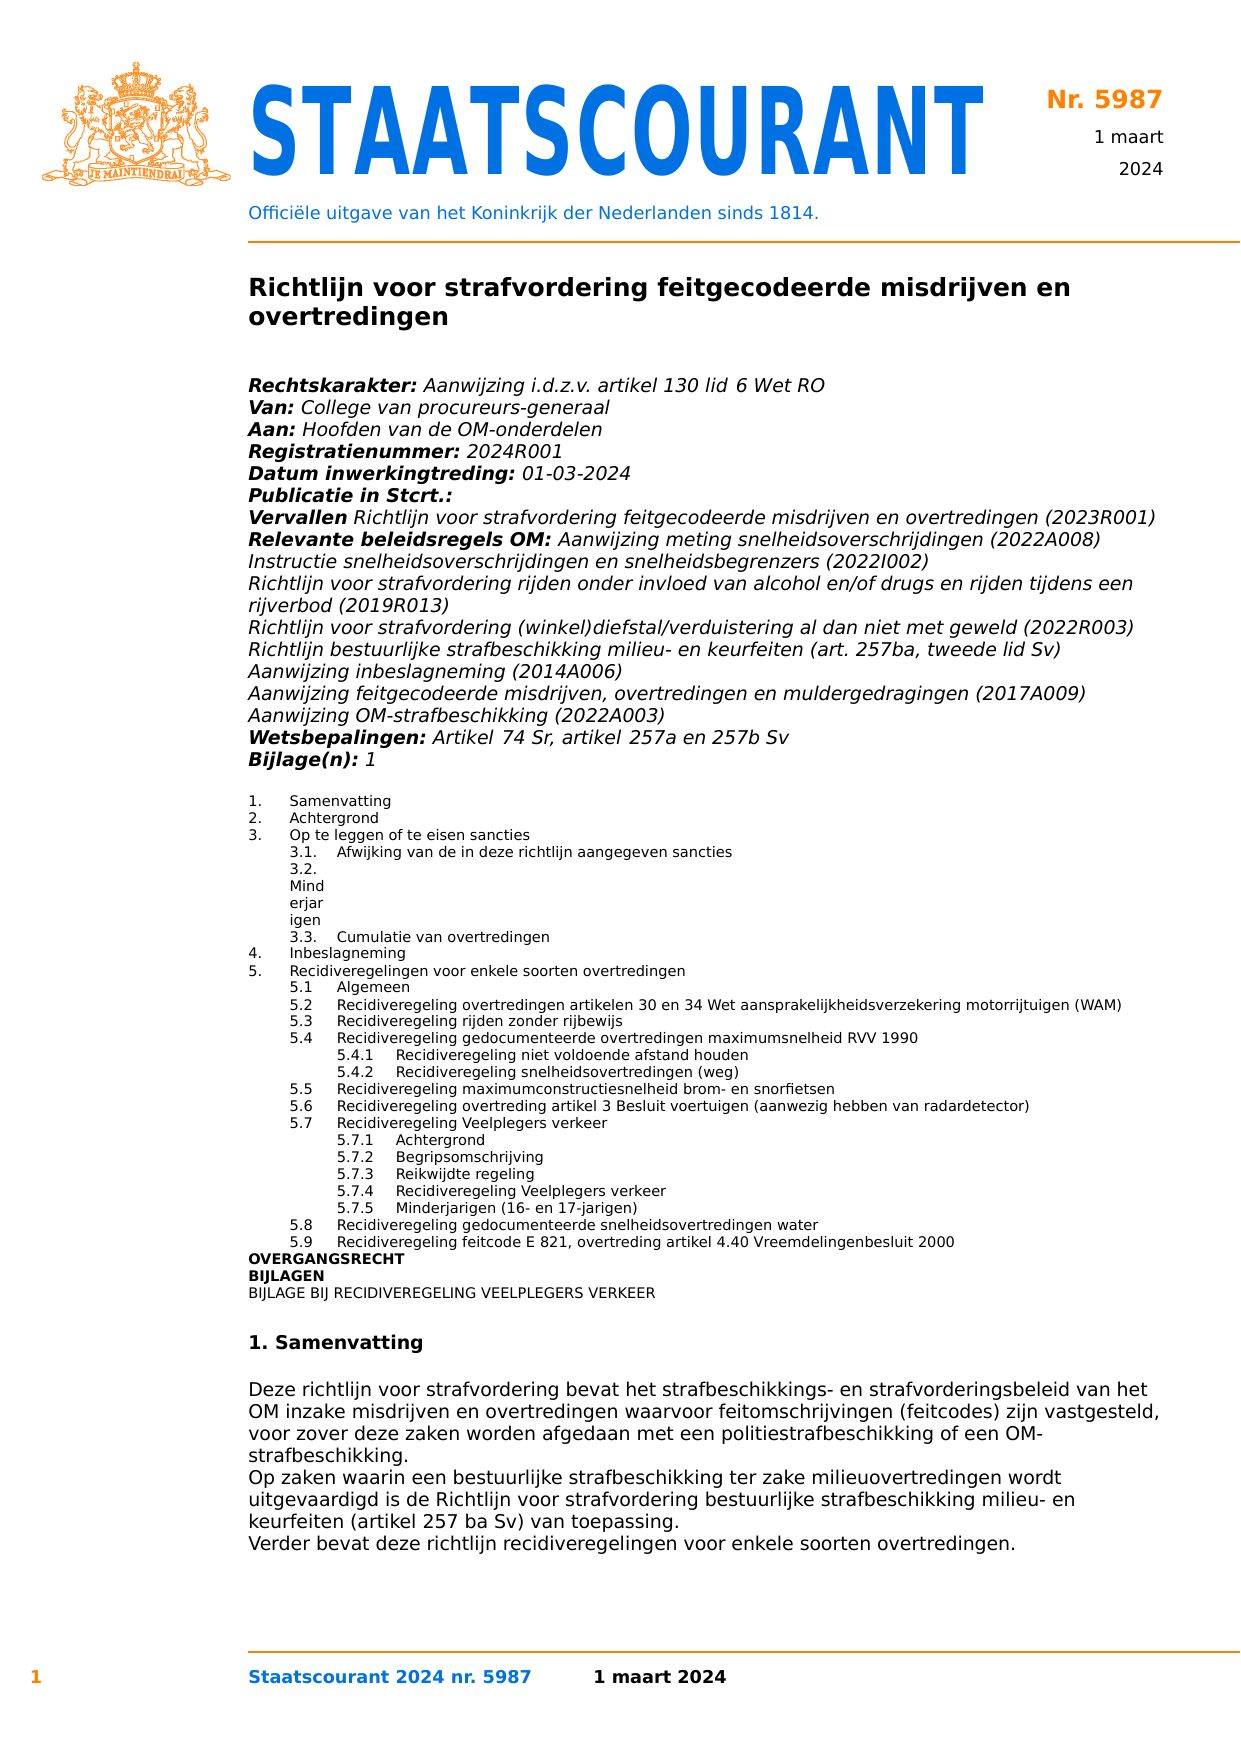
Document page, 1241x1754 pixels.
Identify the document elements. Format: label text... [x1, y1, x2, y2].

text Deze richtlijn voor strafvordering bevat het strafbeschikkings- en strafvorderingsbeleid van het OM inzake misdrijven en overtredingen waarvoor feitomschrijvingen (feitcodes) zijn vastgesteld, voor zover deze zaken worden afgedaan met een politiestrafbeschikking of een OM-strafbeschikking. [248, 1379, 1163, 1467]
text Aanwijzing inbeslagneming (2014A006) [248, 661, 1163, 683]
table_cell [248, 1081, 283, 1098]
table_cell [248, 1115, 283, 1132]
text Richtlijn voor strafvordering rijden onder invloed van alcohol en/of drugs en rijden tijdens een rijverbod (2019R013) [248, 573, 1163, 617]
table_cell [248, 1166, 283, 1183]
table_cell [284, 1149, 331, 1166]
table_cell 5.1 [284, 979, 331, 996]
table_cell Afwijking van de in deze richtlijn aangegeven sancties [331, 844, 1163, 861]
text Richtlijn bestuurlijke strafbeschikking milieu- en keurfeiten (art. 257ba, tweede lid Sv) [248, 639, 1163, 661]
table_cell [248, 1030, 283, 1047]
text Bijlage(n): 1 [248, 749, 1163, 771]
table_cell Officiële uitgave van het Koninkrijk der Nederlanden sinds 1814. [248, 203, 1240, 241]
table_cell 5.7.1 [331, 1132, 390, 1149]
table_cell Recidiveregeling gedocumenteerde overtredingen maximumsnelheid RVV 1990 [331, 1030, 1163, 1047]
table_cell Recidiveregeling feitcode E 821, overtreding artikel 4.40 Vreemdelingenbesluit 2000 [331, 1234, 1163, 1251]
table_cell 5.3 [284, 1013, 331, 1030]
table_cell 2024 [998, 153, 1240, 203]
table_header 1. [248, 793, 283, 809]
text Aan: Hoofden van de OM-onderdelen [248, 419, 1163, 441]
text Van: College van procureurs-generaal [248, 397, 1163, 419]
table_cell Achtergrond [284, 810, 1163, 827]
table_cell [248, 1064, 283, 1081]
table_cell 5. [248, 963, 283, 979]
table_cell [284, 1132, 331, 1149]
subtitle 1. Samenvatting [248, 1332, 1163, 1354]
table_cell Recidiveregeling overtredingen artikelen 30 en 34 Wet aansprakelijkheidsverzekering motorrijtuigen (WAM) [331, 996, 1163, 1013]
table_cell [248, 996, 283, 1013]
table_cell [284, 1183, 331, 1200]
text Rechtskarakter: Aanwijzing i.d.z.v. artikel 130 lid 6 Wet RO [248, 375, 1163, 397]
table_cell Achtergrond [390, 1132, 1163, 1149]
table_cell 3.3. [284, 929, 331, 945]
text Aanwijzing OM-strafbeschikking (2022A003) [248, 705, 1163, 727]
table_cell 3.2.Minderjarigen [284, 861, 331, 928]
table_cell [248, 1047, 283, 1064]
table_header Samenvatting [284, 793, 1163, 809]
table_cell 5.4.2 [331, 1064, 390, 1081]
table_cell [248, 1217, 283, 1234]
table_cell 5.2 [284, 996, 331, 1013]
table_cell [248, 1013, 283, 1030]
table_cell [248, 1132, 283, 1149]
table_cell Minderjarigen (16- en 17-jarigen) [390, 1200, 1163, 1217]
subtitle Richtlijn voor strafvordering feitgecodeerde misdrijven en overtredingen [248, 273, 1163, 331]
table_cell Algemeen [331, 979, 1163, 996]
table_cell 5.7.3 [331, 1166, 390, 1183]
table_header Nr. 5987 [998, 62, 1240, 121]
table_cell 5.4.1 [331, 1047, 390, 1064]
table_header [25, 62, 248, 241]
table_cell 3.1. [284, 844, 331, 861]
picture [41, 62, 231, 186]
text Aanwijzing feitgecodeerde misdrijven, overtredingen en muldergedragingen (2017A009) [248, 683, 1163, 705]
table_cell [248, 1200, 283, 1217]
table_cell Recidiveregeling overtreding artikel 3 Besluit voertuigen (aanwezig hebben van radardetector) [331, 1098, 1163, 1115]
table_cell 5.7.2 [331, 1149, 390, 1166]
table_cell [248, 861, 283, 928]
table_cell BIJLAGEN [248, 1268, 1163, 1285]
table_cell [248, 1098, 283, 1115]
table_cell [248, 844, 283, 861]
text Wetsbepalingen: Artikel 74 Sr, artikel 257a en 257b Sv [248, 727, 1163, 749]
table_cell 5.5 [284, 1081, 331, 1098]
table_cell 5.7 [284, 1115, 331, 1132]
table_cell Recidiveregeling niet voldoende afstand houden [390, 1047, 1163, 1064]
table_cell [248, 1234, 283, 1251]
table_cell Begripsomschrijving [390, 1149, 1163, 1166]
table_cell [248, 979, 283, 996]
table_cell [284, 1166, 331, 1183]
text Op zaken waarin een bestuurlijke strafbeschikking ter zake milieuovertredingen wordt uitgevaardigd is de Richtlijn voor strafvordering bestuurlijke strafbeschikking milieu- en keurfeiten (artikel 257 ba Sv) van toepassing. [248, 1467, 1163, 1533]
table_cell 2. [248, 810, 283, 827]
table_cell [331, 861, 1163, 928]
table_cell BIJLAGE BIJ RECIDIVEREGELING VEELPLEGERS VERKEER [248, 1285, 1163, 1302]
text Publicatie in Stcrt.: [248, 485, 1163, 507]
table_cell 4. [248, 945, 283, 962]
table_cell [248, 1149, 283, 1166]
table_header STAATSCOURANT [248, 62, 998, 203]
text Registratienummer: 2024R001 [248, 441, 1163, 463]
table_cell Recidiveregeling Veelplegers verkeer [390, 1183, 1163, 1200]
table_cell 5.7.5 [331, 1200, 390, 1217]
table_cell 5.7.4 [331, 1183, 390, 1200]
table_cell Op te leggen of te eisen sancties [284, 827, 1163, 843]
text Relevante beleidsregels OM: Aanwijzing meting snelheidsoverschrijdingen (2022A008) [248, 529, 1163, 551]
text Vervallen Richtlijn voor strafvordering feitgecodeerde misdrijven en overtredingen (2023R001) [248, 507, 1163, 529]
text Verder bevat deze richtlijn recidiveregelingen voor enkele soorten overtredingen. [248, 1533, 1163, 1555]
table_cell [284, 1064, 331, 1081]
table_cell [284, 1200, 331, 1217]
table_cell 5.4 [284, 1030, 331, 1047]
table_cell [248, 1183, 283, 1200]
text Instructie snelheidsoverschrijdingen en snelheidsbegrenzers (2022I002) [248, 551, 1163, 573]
table_cell Recidiveregeling maximumconstructiesnelheid brom- en snorfietsen [331, 1081, 1163, 1098]
text Datum inwerkingtreding: 01-03-2024 [248, 463, 1163, 485]
table_cell Cumulatie van overtredingen [331, 929, 1163, 945]
table_cell 1 maart [998, 121, 1240, 153]
table_cell 3. [248, 827, 283, 843]
table_cell Inbeslagneming [284, 945, 1163, 962]
text Richtlijn voor strafvordering (winkel)diefstal/verduistering al dan niet met geweld (2022R003) [248, 617, 1163, 639]
table_cell 5.9 [284, 1234, 331, 1251]
table_cell Reikwijdte regeling [390, 1166, 1163, 1183]
table_cell Recidiveregelingen voor enkele soorten overtredingen [284, 963, 1163, 979]
table_cell Recidiveregeling gedocumenteerde snelheidsovertredingen water [331, 1217, 1163, 1234]
table_cell 5.8 [284, 1217, 331, 1234]
table_cell [248, 929, 283, 945]
table_cell OVERGANGSRECHT [248, 1251, 1163, 1268]
table_cell Recidiveregeling Veelplegers verkeer [331, 1115, 1163, 1132]
table_cell Recidiveregeling snelheidsovertredingen (weg) [390, 1064, 1163, 1081]
table_cell 5.6 [284, 1098, 331, 1115]
table_cell Recidiveregeling rijden zonder rijbewijs [331, 1013, 1163, 1030]
table_cell [284, 1047, 331, 1064]
